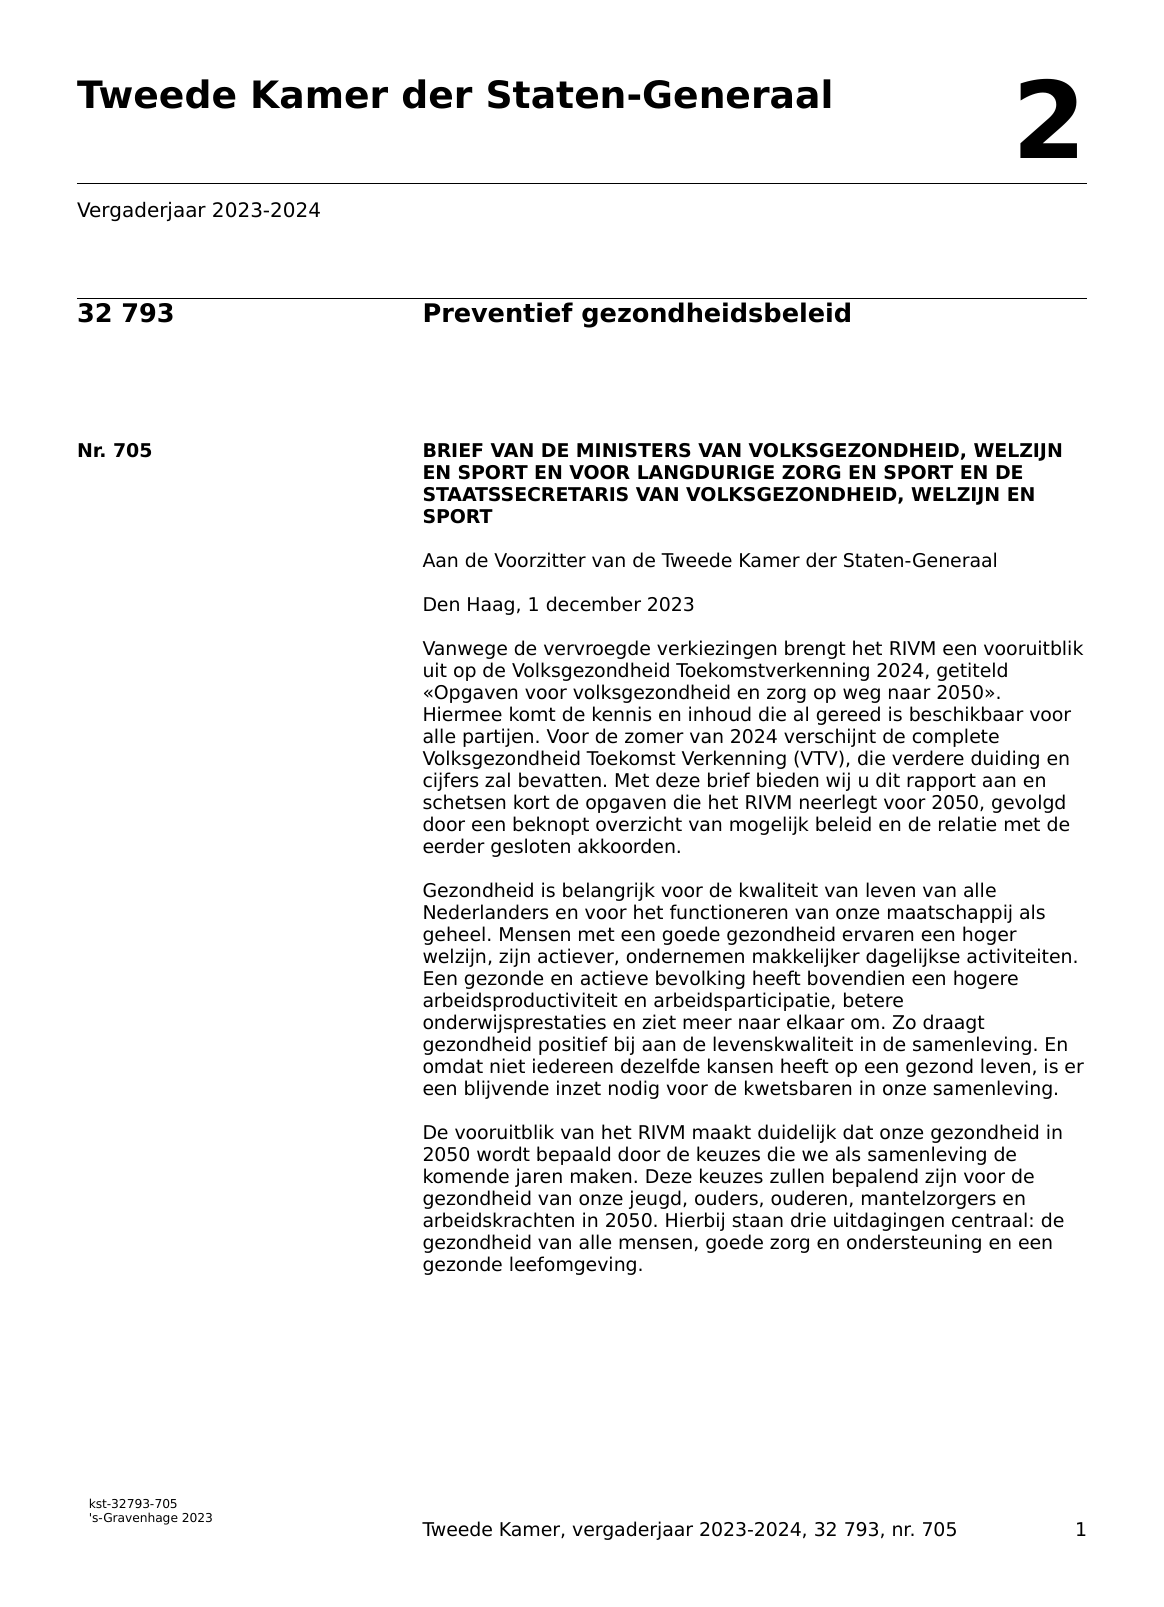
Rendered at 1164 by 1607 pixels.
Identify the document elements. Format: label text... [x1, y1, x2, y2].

text kst-32793-705 [88, 1497, 323, 1511]
table_header 2 [886, 59, 1087, 183]
table_header Tweede Kamer der Staten-Generaal [77, 59, 886, 183]
text Gezondheid is belangrijk voor de kwaliteit van leven van alle Nederlanders en voor het functioneren van onze maatschappij als geheel. Mensen met een goede gezondheid ervaren een hoger welzijn, zijn actiever, ondernemen makkelijker dagelijkse activiteiten. Een gezonde en actieve bevolking heeft bovendien een hogere arbeidsproductiviteit en arbeidsparticipatie, betere onderwijsprestaties en ziet meer naar elkaar om. Zo draagt gezondheid positief bij aan de levenskwaliteit in de samenleving. En omdat niet iedereen dezelfde kansen heeft op een gezond leven, is er een blijvende inzet nodig voor de kwetsbaren in onze samenleving. [422, 880, 1087, 1100]
text De vooruitblik van het RIVM maakt duidelijk dat onze gezondheid in 2050 wordt bepaald door de keuzes die we als samenleving de komende jaren maken. Deze keuzes zullen bepalend zijn voor de gezondheid van onze jeugd, ouders, ouderen, mantelzorgers en arbeidskrachten in 2050. Hierbij staan drie uitdagingen centraal: de gezondheid van alle mensen, goede zorg en ondersteuning en een gezonde leefomgeving. [422, 1122, 1087, 1276]
text Den Haag, 1 december 2023 [422, 594, 1087, 616]
subtitle 32 793 Preventief gezondheidsbeleid [77, 299, 1087, 329]
text 's-Gravenhage 2023 [88, 1511, 323, 1525]
table_cell Vergaderjaar 2023-2024 [77, 184, 1087, 298]
subtitle Nr. 705 BRIEF VAN DE MINISTERS VAN VOLKSGEZONDHEID, WELZIJN EN SPORT EN VOOR LANGDURIGE ZORG EN SPORT EN DE STAATSSECRETARIS VAN VOLKSGEZONDHEID, WELZIJN EN SPORT [77, 440, 1087, 528]
text Vanwege de vervroegde verkiezingen brengt het RIVM een vooruitblik uit op de Volksgezondheid Toekomstverkenning 2024, getiteld «Opgaven voor volksgezondheid en zorg op weg naar 2050». Hiermee komt de kennis en inhoud die al gereed is beschikbaar voor alle partijen. Voor de zomer van 2024 verschijnt de complete Volksgezondheid Toekomst Verkenning (VTV), die verdere duiding en cijfers zal bevatten. Met deze brief bieden wij u dit rapport aan en schetsen kort de opgaven die het RIVM neerlegt voor 2050, gevolgd door een beknopt overzicht van mogelijk beleid en de relatie met de eerder gesloten akkoorden. [422, 638, 1087, 858]
text Aan de Voorzitter van de Tweede Kamer der Staten-Generaal [422, 550, 1087, 572]
